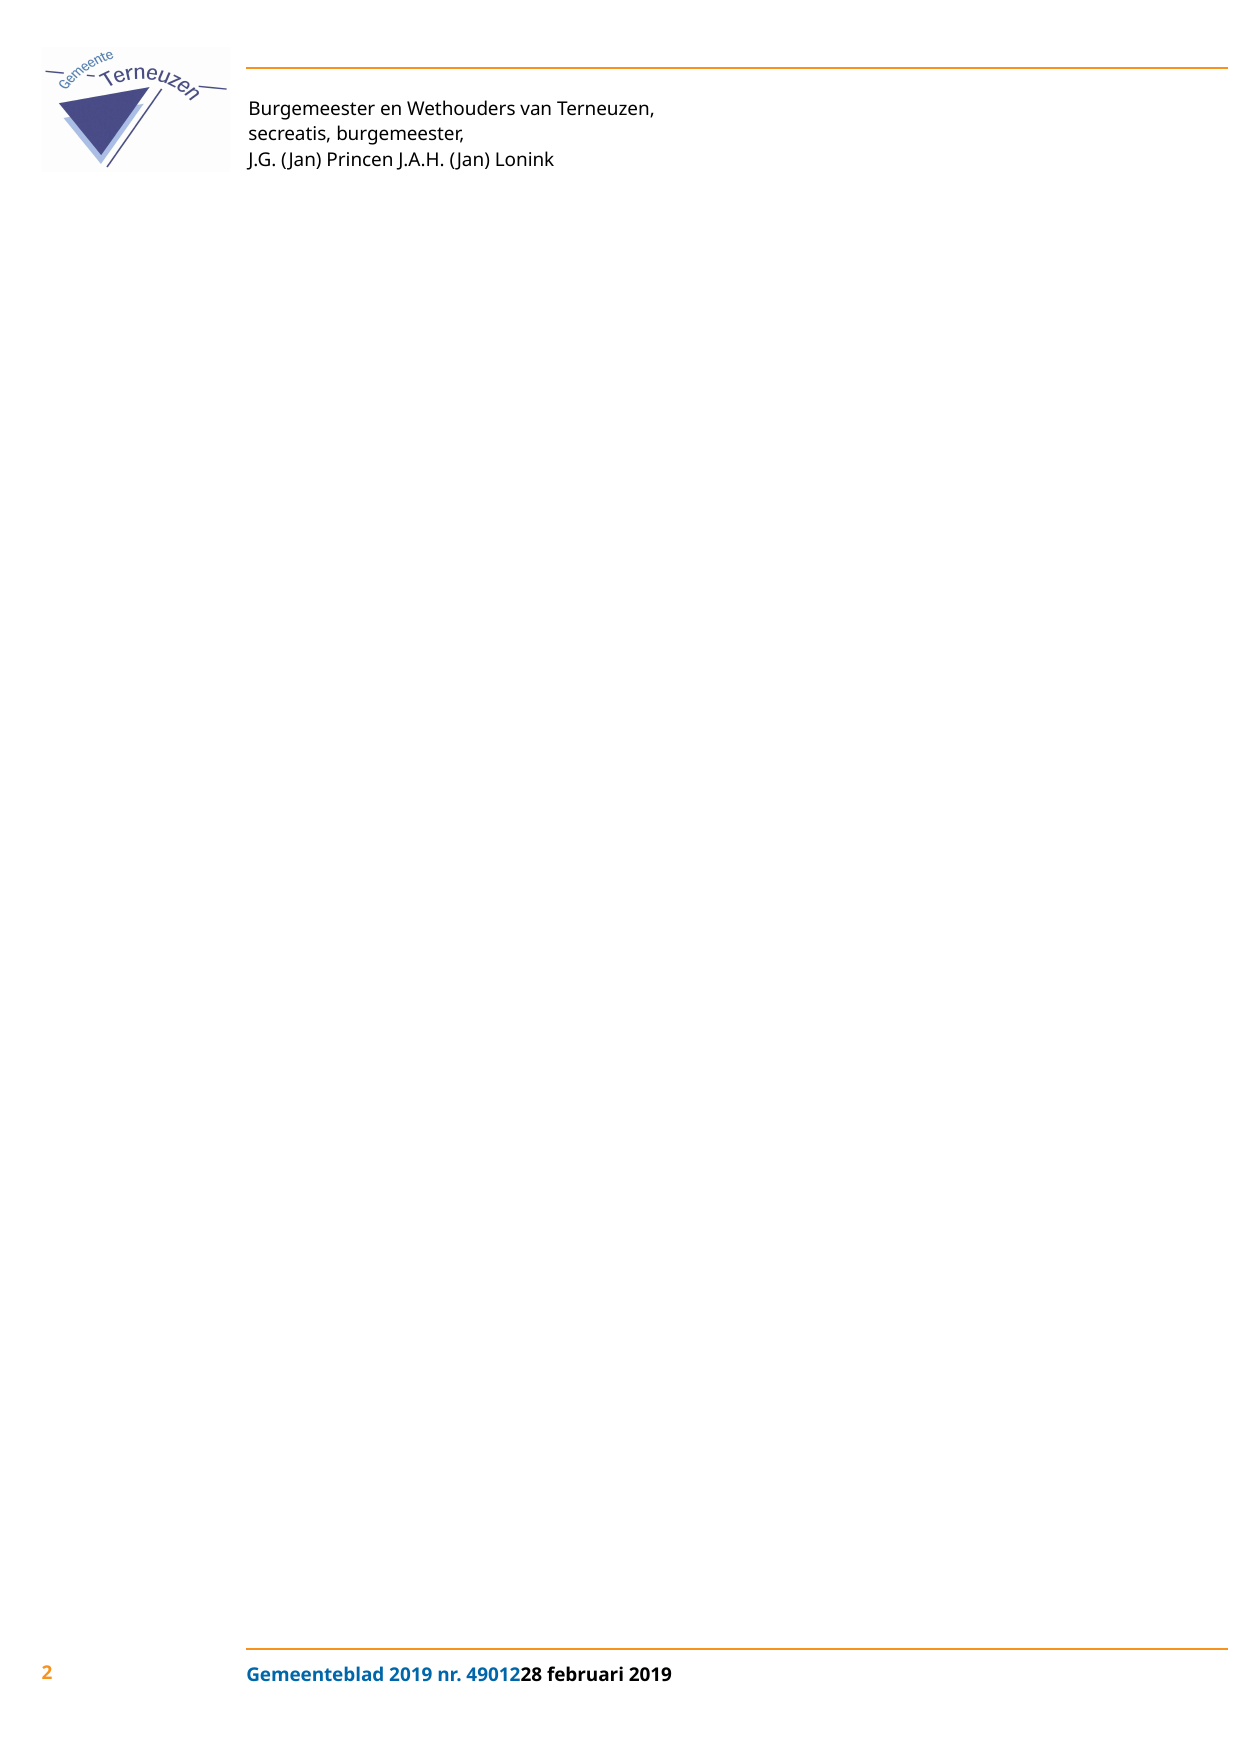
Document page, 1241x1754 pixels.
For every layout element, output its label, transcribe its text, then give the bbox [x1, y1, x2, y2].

picture [41, 47, 231, 172]
text Burgemeester en Wethouders van Terneuzen, [248, 95, 1152, 121]
text J.G. (Jan) Princen J.A.H. (Jan) Lonink [248, 146, 1152, 172]
text secreatis, burgemeester, [248, 121, 1152, 146]
